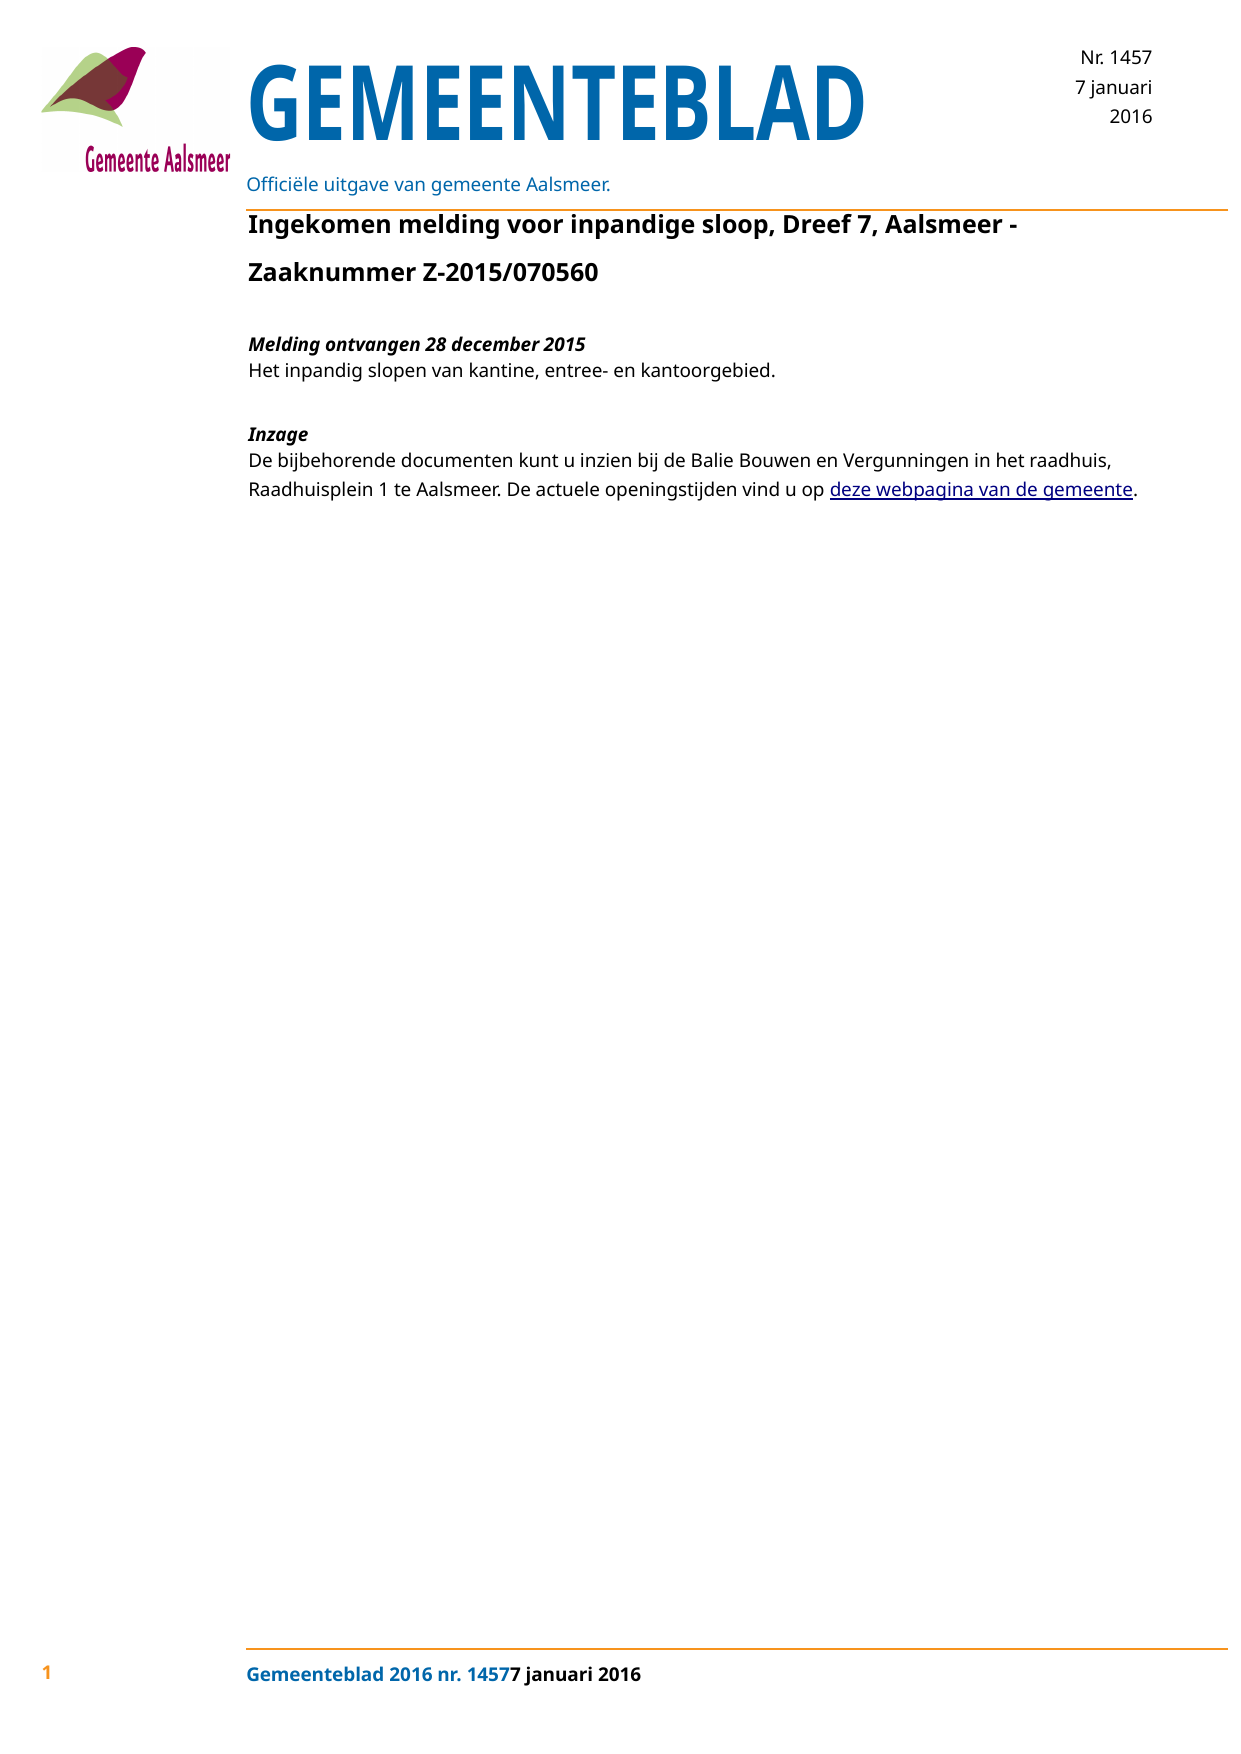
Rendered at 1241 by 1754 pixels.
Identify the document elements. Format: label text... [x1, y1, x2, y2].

text Melding ontvangen 28 december 2015 [248, 331, 1152, 357]
picture [41, 47, 231, 172]
text Inzage [248, 421, 1152, 447]
text Het inpandig slopen van kantine, entree- en kantoorgebied. [248, 357, 1152, 383]
text Ingekomen melding voor inpandige sloop, Dreef 7, Aalsmeer - Zaaknummer Z-2015/070560 [248, 211, 1152, 288]
text De bijbehorende documenten kunt u inzien bij de Balie Bouwen en Vergunningen in het raadhuis, Raadhuisplein 1 te Aalsmeer. De actuele openingstijden vind u op deze webpagina van de gemeente. [248, 447, 1152, 502]
